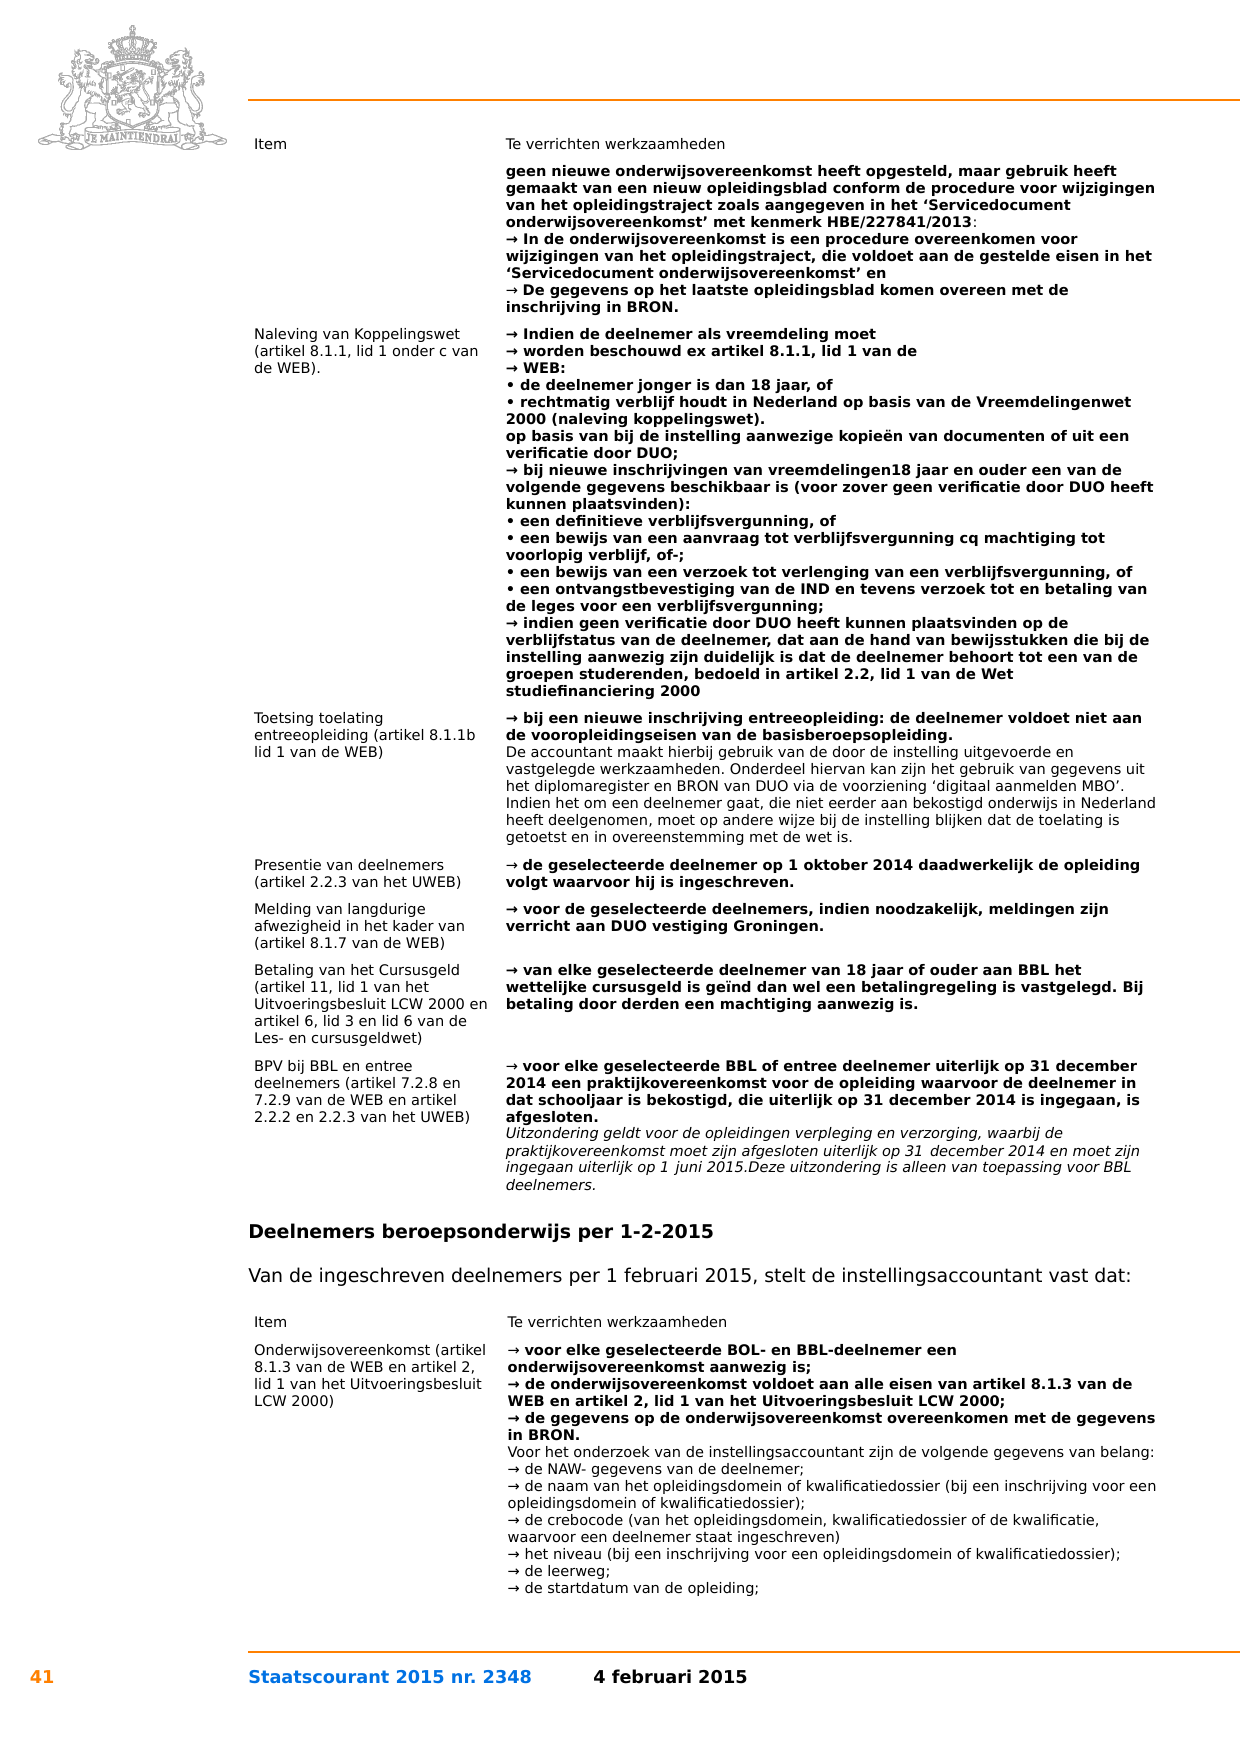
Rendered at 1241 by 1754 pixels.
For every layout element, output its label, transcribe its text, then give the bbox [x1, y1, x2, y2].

picture [38, 25, 227, 150]
table_cell → de geselecteerde deelnemer op 1 oktober 2014 daadwerkelijk de opleiding volgt waarvoor hij is ingeschreven. [500, 852, 1163, 895]
table_cell → voor elke geselecteerde BBL of entree deelnemer uiterlijk op 31 december 2014 een praktijkovereenkomst voor de opleiding waarvoor de deelnemer in dat schooljaar is bekostigd, die uiterlijk op 31 december 2014 is ingegaan, is afgesloten. Uitzondering geldt voor de opleidingen verpleging en verzorging, waarbij de praktijkovereenkomst moet zijn afgesloten uiterlijk op 31 december 2014 en moet zijn ingegaan uiterlijk op 1 juni 2015.Deze uitzondering is alleen van toepassing voor BBL deelnemers. [500, 1053, 1163, 1198]
table_cell geen nieuwe onderwijsovereenkomst heeft opgesteld, maar gebruik heeft gemaakt van een nieuw opleidingsblad conform de procedure voor wijzigingen van het opleidingstraject zoals aangegeven in het ‘Servicedocument onderwijsovereenkomst’ met kenmerk HBE/227841/2013: → In de onderwijsovereenkomst is een procedure overeenkomen voor wijzigingen van het opleidingstraject, die voldoet aan de gestelde eisen in het ‘Servicedocument onderwijsovereenkomst’ en → De gegevens op het laatste opleidingsblad komen overeen met de inschrijving in BRON. [500, 158, 1163, 321]
table_cell → van elke geselecteerde deelnemer van 18 jaar of ouder aan BBL het wettelijke cursusgeld is geïnd dan wel een betalingregeling is vastgelegd. Bij betaling door derden een machtiging aanwezig is. [500, 958, 1163, 1052]
table_cell → bij een nieuwe inschrijving entreeopleiding: de deelnemer voldoet niet aan de vooropleidingseisen van de basisberoepsopleiding. De accountant maakt hierbij gebruik van de door de instelling uitgevoerde en vastgelegde werkzaamheden. Onderdeel hiervan kan zijn het gebruik van gegevens uit het diplomaregister en BRON van DUO via de voorziening ‘digitaal aanmelden MBO’. Indien het om een deelnemer gaat, die niet eerder aan bekostigd onderwijs in Nederland heeft deelgenomen, moet op andere wijze bij de instelling blijken dat de toelating is getoetst en in overeenstemming met de wet is. [500, 706, 1163, 851]
table_header Te verrichten werkzaamheden [500, 131, 1163, 157]
table_cell Melding van langdurige afwezigheid in het kader van (artikel 8.1.7 van de WEB) [249, 896, 499, 956]
table_cell → voor elke geselecteerde BOL- en BBL-deelnemer een onderwijsovereenkomst aanwezig is; → de onderwijsovereenkomst voldoet aan alle eisen van artikel 8.1.3 van de WEB en artikel 2, lid 1 van het Uitvoeringsbesluit LCW 2000; → de gegevens op de onderwijsovereenkomst overeenkomen met de gegevens in BRON. Voor het onderzoek van de instellingsaccountant zijn de volgende gegevens van belang: → de NAW- gegevens van de deelnemer; → de naam van het opleidingsdomein of kwalificatiedossier (bij een inschrijving voor een opleidingsdomein of kwalificatiedossier); → de crebocode (van het opleidingsdomein, kwalificatiedossier of de kwalificatie, waarvoor een deelnemer staat ingeschreven) → het niveau (bij een inschrijving voor een opleidingsdomein of kwalificatiedossier); → de leerweg; → de startdatum van de opleiding; [502, 1337, 1163, 1601]
table_cell [249, 158, 499, 321]
table_cell Naleving van Koppelingswet (artikel 8.1.1, lid 1 onder c van de WEB). [249, 322, 499, 704]
table_cell Toetsing toelating entreeopleiding (artikel 8.1.1b lid 1 van de WEB) [249, 706, 499, 851]
text Van de ingeschreven deelnemers per 1 februari 2015, stelt de instellingsaccountant vast dat: [248, 1265, 1163, 1287]
table_header Item [249, 1310, 501, 1336]
subtitle Deelnemers beroepsonderwijs per 1-2-2015 [248, 1221, 1163, 1243]
table_header Te verrichten werkzaamheden [502, 1310, 1163, 1336]
table_cell Betaling van het Cursusgeld (artikel 11, lid 1 van het Uitvoeringsbesluit LCW 2000 en artikel 6, lid 3 en lid 6 van de Les- en cursusgeldwet) [249, 958, 499, 1052]
table_cell → voor de geselecteerde deelnemers, indien noodzakelijk, meldingen zijn verricht aan DUO vestiging Groningen. [500, 896, 1163, 956]
table_cell BPV bij BBL en entree deelnemers (artikel 7.2.8 en 7.2.9 van de WEB en artikel 2.2.2 en 2.2.3 van het UWEB) [249, 1053, 499, 1198]
table_cell Onderwijsovereenkomst (artikel 8.1.3 van de WEB en artikel 2, lid 1 van het Uitvoeringsbesluit LCW 2000) [249, 1337, 501, 1601]
table_cell → Indien de deelnemer als vreemdeling moet → worden beschouwd ex artikel 8.1.1, lid 1 van de → WEB: • de deelnemer jonger is dan 18 jaar, of • rechtmatig verblijf houdt in Nederland op basis van de Vreemdelingenwet 2000 (naleving koppelingswet). op basis van bij de instelling aanwezige kopieën van documenten of uit een verificatie door DUO; → bij nieuwe inschrijvingen van vreemdelingen18 jaar en ouder een van de volgende gegevens beschikbaar is (voor zover geen verificatie door DUO heeft kunnen plaatsvinden): • een definitieve verblijfsvergunning, of • een bewijs van een aanvraag tot verblijfsvergunning cq machtiging tot voorlopig verblijf, of-; • een bewijs van een verzoek tot verlenging van een verblijfsvergunning, of • een ontvangstbevestiging van de IND en tevens verzoek tot en betaling van de leges voor een verblijfsvergunning; → indien geen verificatie door DUO heeft kunnen plaatsvinden op de verblijfstatus van de deelnemer, dat aan de hand van bewijsstukken die bij de instelling aanwezig zijn duidelijk is dat de deelnemer behoort tot een van de groepen studerenden, bedoeld in artikel 2.2, lid 1 van de Wet studiefinanciering 2000 [500, 322, 1163, 704]
table_header Item [249, 131, 499, 157]
table_cell Presentie van deelnemers (artikel 2.2.3 van het UWEB) [249, 852, 499, 895]
